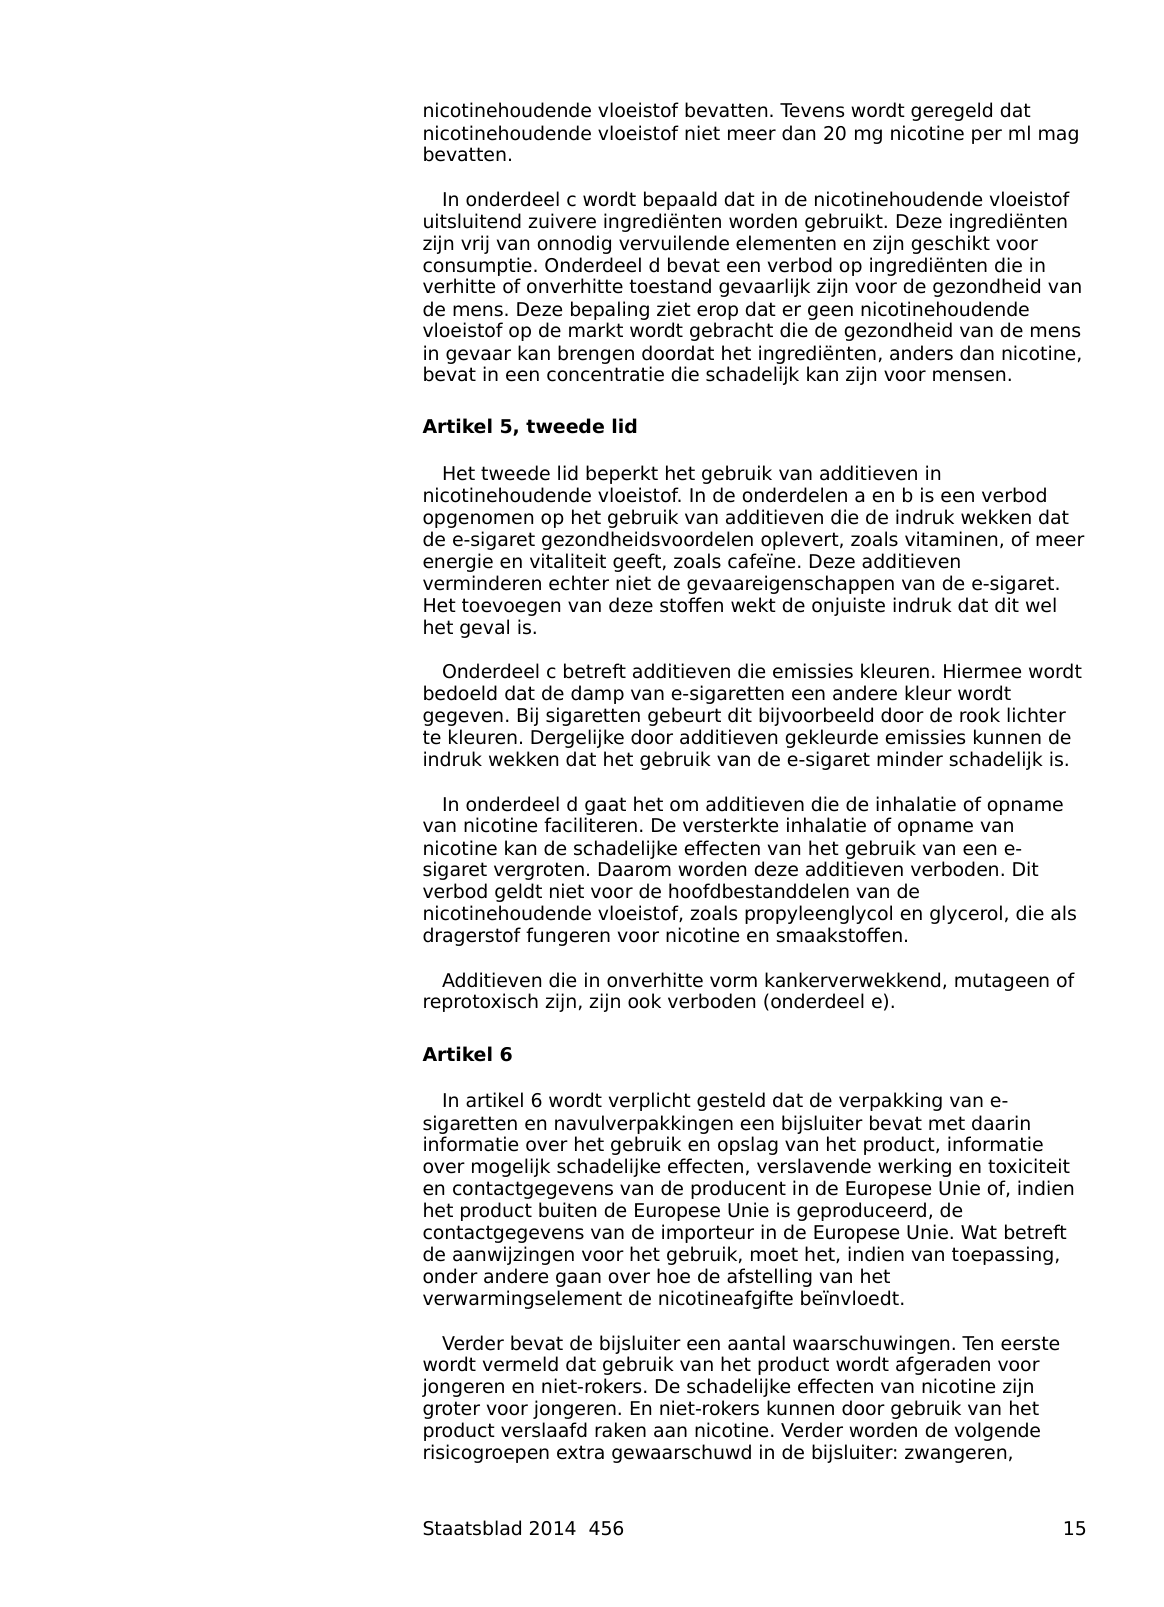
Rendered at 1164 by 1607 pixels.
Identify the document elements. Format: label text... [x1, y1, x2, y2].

text Additieven die in onverhitte vorm kankerverwekkend, mutageen of reprotoxisch zijn, zijn ook verboden (onderdeel e). [422, 969, 1087, 1013]
text In onderdeel d gaat het om additieven die de inhalatie of opname van nicotine faciliteren. De versterkte inhalatie of opname van nicotine kan de schadelijke effecten van het gebruik van een e-sigaret vergroten. Daarom worden deze additieven verboden. Dit verbod geldt niet voor de hoofdbestanddelen van de nicotinehoudende vloeistof, zoals propyleenglycol en glycerol, die als dragerstof fungeren voor nicotine en smaakstoffen. [422, 793, 1087, 947]
subtitle Artikel 6 [422, 1043, 1087, 1065]
text Verder bevat de bijsluiter een aantal waarschuwingen. Ten eerste wordt vermeld dat gebruik van het product wordt afgeraden voor jongeren en niet-rokers. De schadelijke effecten van nicotine zijn groter voor jongeren. En niet-rokers kunnen door gebruik van het product verslaafd raken aan nicotine. Verder worden de volgende risicogroepen extra gewaarschuwd in de bijsluiter: zwangeren, [422, 1332, 1087, 1464]
subtitle Artikel 5, tweede lid [422, 416, 1087, 438]
text Het tweede lid beperkt het gebruik van additieven in nicotinehoudende vloeistof. In de onderdelen a en b is een verbod opgenomen op het gebruik van additieven die de indruk wekken dat de e-sigaret gezondheidsvoordelen oplevert, zoals vitaminen, of meer energie en vitaliteit geeft, zoals cafeïne. Deze additieven verminderen echter niet de gevaareigenschappen van de e-sigaret. Het toevoegen van deze stoffen wekt de onjuiste indruk dat dit wel het geval is. [422, 463, 1087, 639]
text Onderdeel c betreft additieven die emissies kleuren. Hiermee wordt bedoeld dat de damp van e-sigaretten een andere kleur wordt gegeven. Bij sigaretten gebeurt dit bijvoorbeeld door de rook lichter te kleuren. Dergelijke door additieven gekleurde emissies kunnen de indruk wekken dat het gebruik van de e-sigaret minder schadelijk is. [422, 661, 1087, 771]
text In onderdeel c wordt bepaald dat in de nicotinehoudende vloeistof uitsluitend zuivere ingrediënten worden gebruikt. Deze ingrediënten zijn vrij van onnodig vervuilende elementen en zijn geschikt voor consumptie. Onderdeel d bevat een verbod op ingrediënten die in verhitte of onverhitte toestand gevaarlijk zijn voor de gezondheid van de mens. Deze bepaling ziet erop dat er geen nicotinehoudende vloeistof op de markt wordt gebracht die de gezondheid van de mens in gevaar kan brengen doordat het ingrediënten, anders dan nicotine, bevat in een concentratie die schadelijk kan zijn voor mensen. [422, 188, 1087, 386]
text In artikel 6 wordt verplicht gesteld dat de verpakking van e-sigaretten en navulverpakkingen een bijsluiter bevat met daarin informatie over het gebruik en opslag van het product, informatie over mogelijk schadelijke effecten, verslavende werking en toxiciteit en contactgegevens van de producent in de Europese Unie of, indien het product buiten de Europese Unie is geproduceerd, de contactgegevens van de importeur in de Europese Unie. Wat betreft de aanwijzingen voor het gebruik, moet het, indien van toepassing, onder andere gaan over hoe de afstelling van het verwarmingselement de nicotineafgifte beïnvloedt. [422, 1090, 1087, 1310]
text nicotinehoudende vloeistof bevatten. Tevens wordt geregeld dat nicotinehoudende vloeistof niet meer dan 20 mg nicotine per ml mag bevatten. [422, 100, 1087, 166]
